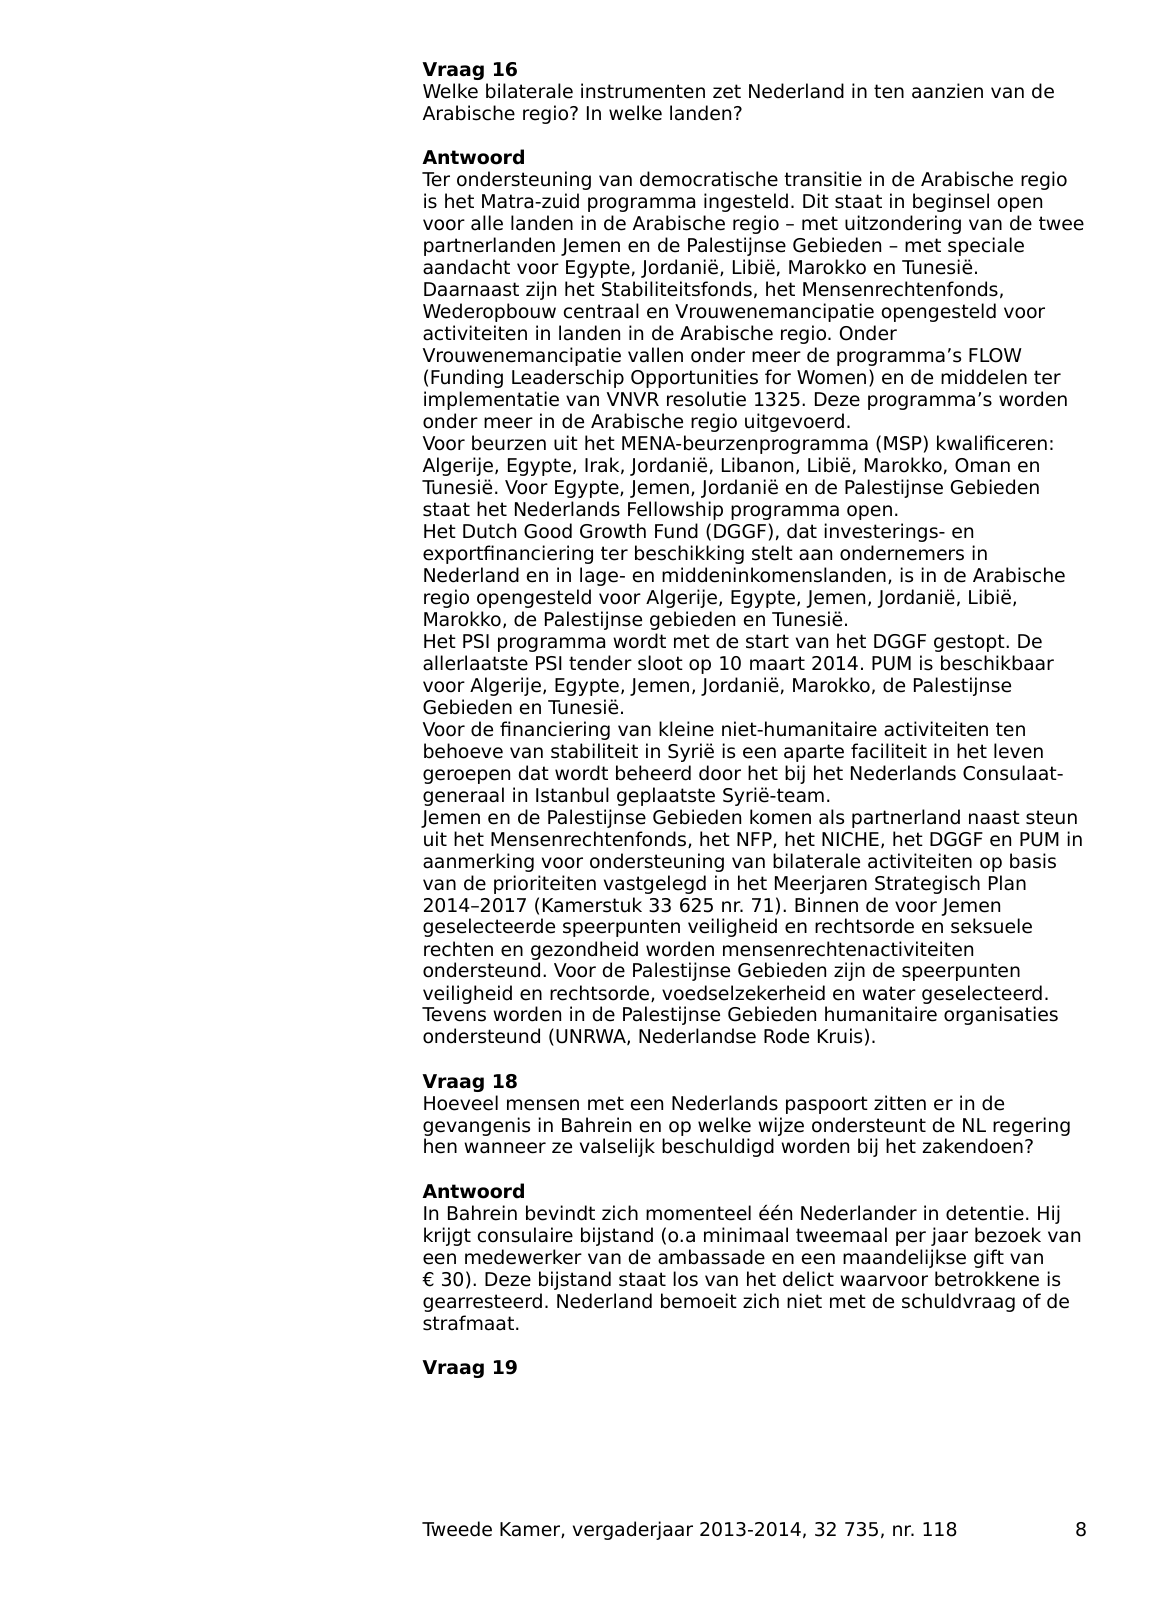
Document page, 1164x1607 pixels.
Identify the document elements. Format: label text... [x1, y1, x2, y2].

text Welke bilaterale instrumenten zet Nederland in ten aanzien van de Arabische regio? In welke landen? [422, 81, 1087, 125]
text Vraag 16 [422, 59, 1087, 81]
text Antwoord [422, 1181, 1087, 1203]
text Voor beurzen uit het MENA-beurzenprogramma (MSP) kwalificeren: Algerije, Egypte, Irak, Jordanië, Libanon, Libië, Marokko, Oman en Tunesië. Voor Egypte, Jemen, Jordanië en de Palestijnse Gebieden staat het Nederlands Fellowship programma open. [422, 433, 1087, 521]
text Het PSI programma wordt met de start van het DGGF gestopt. De allerlaatste PSI tender sloot op 10 maart 2014. PUM is beschikbaar voor Algerije, Egypte, Jemen, Jordanië, Marokko, de Palestijnse Gebieden en Tunesië. [422, 631, 1087, 719]
text Voor de financiering van kleine niet-humanitaire activiteiten ten behoeve van stabiliteit in Syrië is een aparte faciliteit in het leven geroepen dat wordt beheerd door het bij het Nederlands Consulaat-generaal in Istanbul geplaatste Syrië-team. [422, 719, 1087, 807]
text Jemen en de Palestijnse Gebieden komen als partnerland naast steun uit het Mensenrechtenfonds, het NFP, het NICHE, het DGGF en PUM in aanmerking voor ondersteuning van bilaterale activiteiten op basis van de prioriteiten vastgelegd in het Meerjaren Strategisch Plan 2014–2017 (Kamerstuk 33 625 nr. 71). Binnen de voor Jemen geselecteerde speerpunten veiligheid en rechtsorde en seksuele rechten en gezondheid worden mensenrechtenactiviteiten ondersteund. Voor de Palestijnse Gebieden zijn de speerpunten veiligheid en rechtsorde, voedselzekerheid en water geselecteerd. Tevens worden in de Palestijnse Gebieden humanitaire organisaties ondersteund (UNRWA, Nederlandse Rode Kruis). [422, 807, 1087, 1048]
text Antwoord [422, 147, 1087, 169]
text Vraag 19 [422, 1357, 1087, 1379]
text Daarnaast zijn het Stabiliteitsfonds, het Mensenrechtenfonds, Wederopbouw centraal en Vrouwenemancipatie opengesteld voor activiteiten in landen in de Arabische regio. Onder Vrouwenemancipatie vallen onder meer de programma’s FLOW (Funding Leaderschip Opportunities for Women) en de middelen ter implementatie van VNVR resolutie 1325. Deze programma’s worden onder meer in de Arabische regio uitgevoerd. [422, 279, 1087, 433]
text Het Dutch Good Growth Fund (DGGF), dat investerings- en exportfinanciering ter beschikking stelt aan ondernemers in Nederland en in lage- en middeninkomenslanden, is in de Arabische regio opengesteld voor Algerije, Egypte, Jemen, Jordanië, Libië, Marokko, de Palestijnse gebieden en Tunesië. [422, 521, 1087, 631]
text Hoeveel mensen met een Nederlands paspoort zitten er in de gevangenis in Bahrein en op welke wijze ondersteunt de NL regering hen wanneer ze valselijk beschuldigd worden bij het zakendoen? [422, 1092, 1087, 1158]
text Vraag 18 [422, 1071, 1087, 1092]
text Ter ondersteuning van democratische transitie in de Arabische regio is het Matra-zuid programma ingesteld. Dit staat in beginsel open voor alle landen in de Arabische regio – met uitzondering van de twee partnerlanden Jemen en de Palestijnse Gebieden – met speciale aandacht voor Egypte, Jordanië, Libië, Marokko en Tunesië. [422, 169, 1087, 279]
text In Bahrein bevindt zich momenteel één Nederlander in detentie. Hij krijgt consulaire bijstand (o.a minimaal tweemaal per jaar bezoek van een medewerker van de ambassade en een maandelijkse gift van € 30). Deze bijstand staat los van het delict waarvoor betrokkene is gearresteerd. Nederland bemoeit zich niet met de schuldvraag of de strafmaat. [422, 1203, 1087, 1334]
